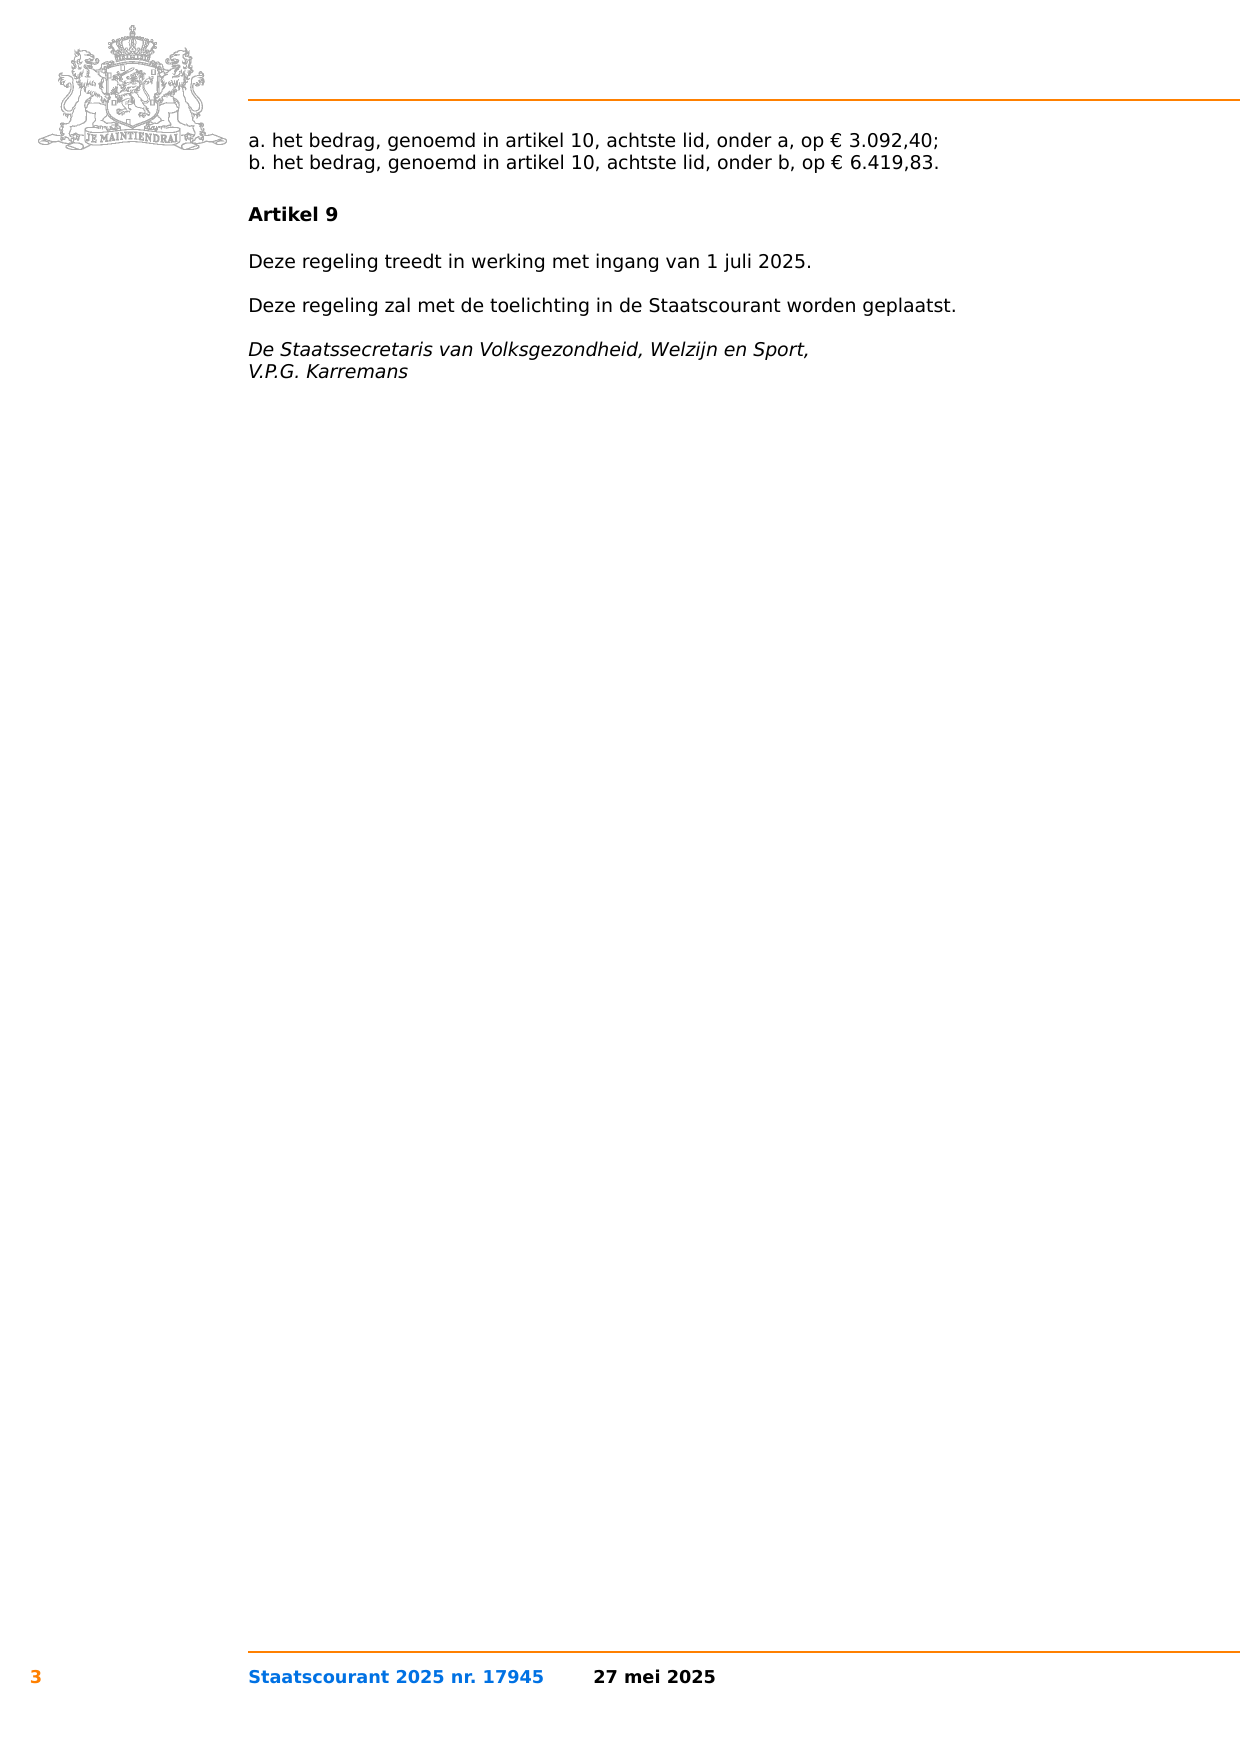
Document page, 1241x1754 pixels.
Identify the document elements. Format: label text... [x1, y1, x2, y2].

subtitle Artikel 9 [248, 204, 1163, 226]
picture [38, 25, 227, 150]
text De Staatssecretaris van Volksgezondheid, Welzijn en Sport, V.P.G. Karremans [248, 338, 1163, 382]
text a. het bedrag, genoemd in artikel 10, achtste lid, onder a, op € 3.092,40; [248, 130, 1163, 152]
text Deze regeling zal met de toelichting in de Staatscourant worden geplaatst. [248, 295, 1163, 317]
text b. het bedrag, genoemd in artikel 10, achtste lid, onder b, op € 6.419,83. [248, 152, 1163, 174]
text Deze regeling treedt in werking met ingang van 1 juli 2025. [248, 251, 1163, 273]
